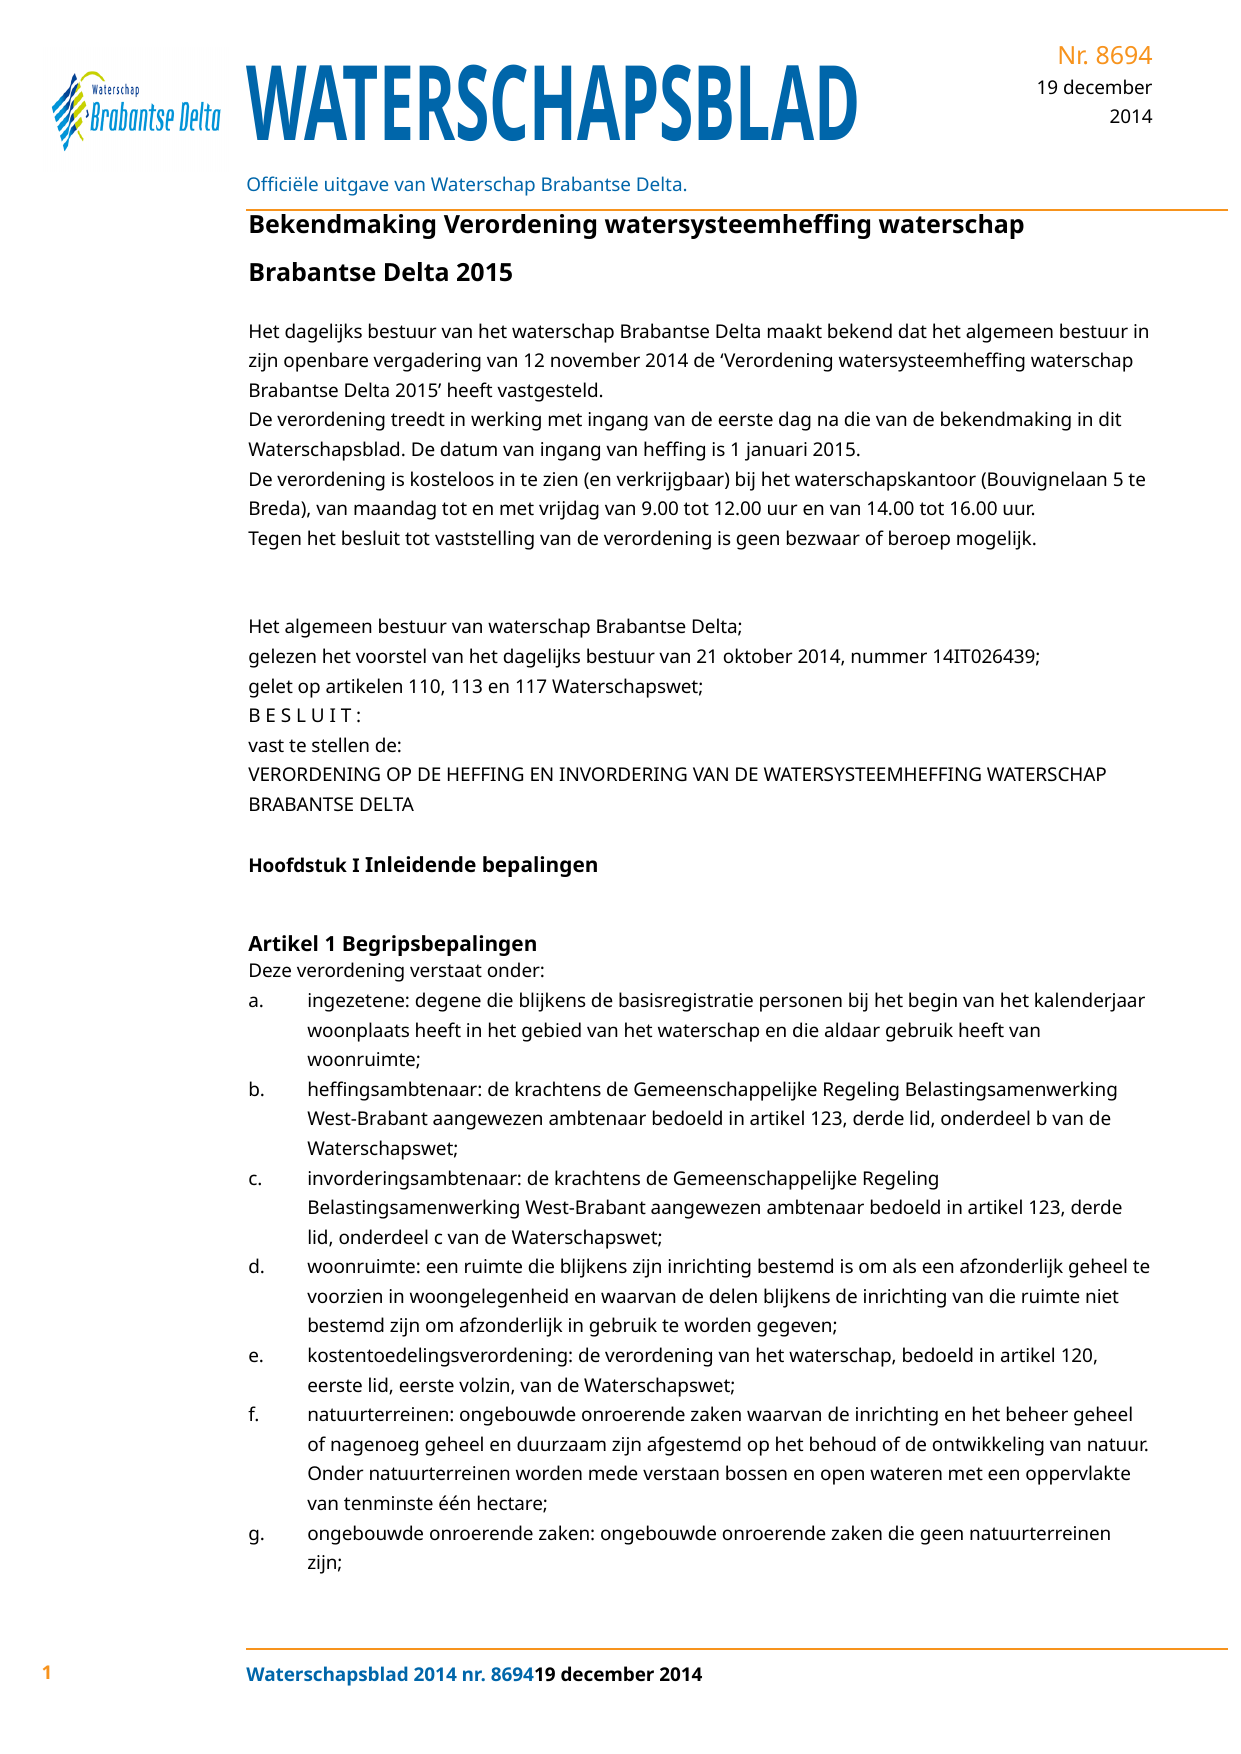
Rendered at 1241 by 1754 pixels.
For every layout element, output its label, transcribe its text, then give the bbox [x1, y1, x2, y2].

text gelezen het voorstel van het dagelijks bestuur van 21 oktober 2014, nummer 14IT026439; [248, 643, 1152, 669]
text vast te stellen de: [248, 732, 1152, 758]
text Artikel 1 Begripsbepalingen [248, 929, 1152, 958]
text gelet op artikelen 110, 113 en 117 Waterschapswet; [248, 673, 1152, 699]
list kostentoedelingsverordening: de verordening van het waterschap, bedoeld in artikel 120, eerste lid, eerste volzin, van de Waterschapswet; [248, 1342, 1152, 1398]
text Tegen het besluit tot vaststelling van de verordening is geen bezwaar of beroep mogelijk. [248, 525, 1152, 551]
text De verordening treedt in werking met ingang van de eerste dag na die van de bekendmaking in dit Waterschapsblad. De datum van ingang van heffing is 1 januari 2015. [248, 407, 1152, 462]
list woonruimte: een ruimte die blijkens zijn inrichting bestemd is om als een afzonderlijk geheel te voorzien in woongelegenheid en waarvan de delen blijkens de inrichting van die ruimte niet bestemd zijn om afzonderlijk in gebruik te worden gegeven; [248, 1253, 1152, 1338]
list ingezetene: degene die blijkens de basisregistratie personen bij het begin van het kalenderjaar woonplaats heeft in het gebied van het waterschap en die aldaar gebruik heeft van woonruimte; [248, 987, 1152, 1072]
text Het dagelijks bestuur van het waterschap Brabantse Delta maakt bekend dat het algemeen bestuur in zijn openbare vergadering van 12 november 2014 de ‘Verordening watersysteemheffing waterschap Brabantse Delta 2015’ heeft vastgesteld. [248, 318, 1152, 403]
list ongebouwde onroerende zaken: ongebouwde onroerende zaken die geen natuurterreinen zijn; [248, 1520, 1152, 1575]
text B E S L U I T : [248, 702, 1152, 728]
text De verordening is kosteloos in te zien (en verkrijgbaar) bij het waterschapskantoor (Bouvignelaan 5 te Breda), van maandag tot en met vrijdag van 9.00 tot 12.00 uur en van 14.00 tot 16.00 uur. [248, 466, 1152, 521]
text Hoofdstuk I Inleidende bepalingen [248, 850, 1152, 879]
text Het algemeen bestuur van waterschap Brabantse Delta; [248, 614, 1152, 639]
list invorderingsambtenaar: de krachtens de Gemeenschappelijke Regeling Belastingsamenwerking West-Brabant aangewezen ambtenaar bedoeld in artikel 123, derde lid, onderdeel c van de Waterschapswet; [248, 1165, 1152, 1250]
list natuurterreinen: ongebouwde onroerende zaken waarvan de inrichting en het beheer geheel of nagenoeg geheel en duurzaam zijn afgestemd op het behoud of de ontwikkeling van natuur. Onder natuurterreinen worden mede verstaan bossen en open wateren met een oppervlakte van tenminste één hectare; [248, 1401, 1152, 1516]
text VERORDENING OP DE HEFFING EN INVORDERING VAN DE WATERSYSTEEMHEFFING WATERSCHAP BRABANTSE DELTA [248, 762, 1152, 817]
text Deze verordening verstaat onder: [248, 958, 1152, 983]
text Bekendmaking Verordening watersysteemheffing waterschap Brabantse Delta 2015 [248, 211, 1152, 288]
list heffingsambtenaar: de krachtens de Gemeenschappelijke Regeling Belastingsamenwerking West-Brabant aangewezen ambtenaar bedoeld in artikel 123, derde lid, onderdeel b van de Waterschapswet; [248, 1076, 1152, 1161]
picture [41, 47, 231, 172]
